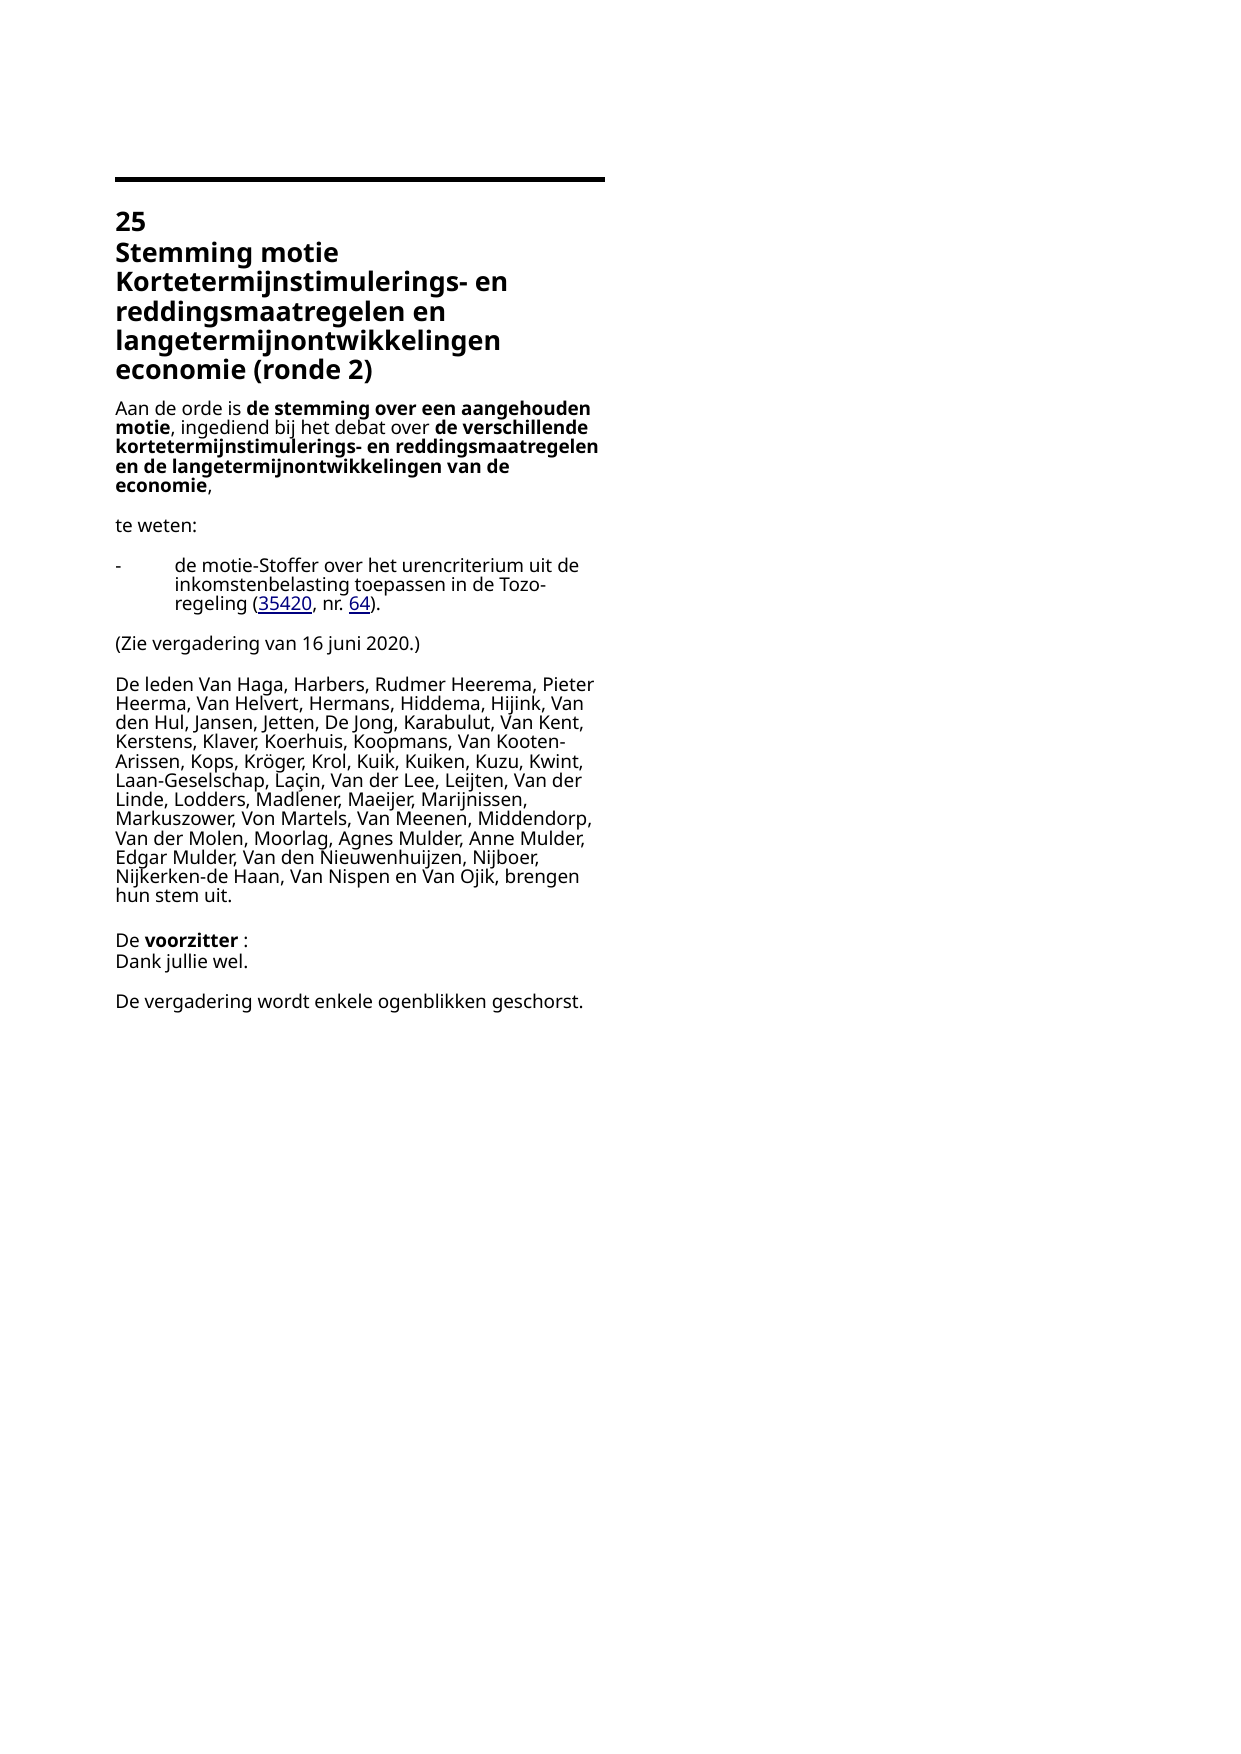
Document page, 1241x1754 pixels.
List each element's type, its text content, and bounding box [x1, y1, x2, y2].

text 25 [115, 203, 605, 239]
text Stemming motie Kortetermijnstimulerings- en reddingsmaatregelen en langetermijnontwikkelingen economie (ronde 2) [115, 239, 605, 400]
text Aan de orde is de stemming over een aangehouden motie, ingediend bij het debat over de verschillende kortetermijnstimulerings- en reddingsmaatregelen en de langetermijnontwikkelingen van de economie, [115, 400, 605, 496]
text Dank jullie wel. [115, 953, 605, 973]
text De vergadering wordt enkele ogenblikken geschorst. [115, 993, 605, 1013]
text De leden Van Haga, Harbers, Rudmer Heerema, Pieter Heerma, Van Helvert, Hermans, Hiddema, Hijink, Van den Hul, Jansen, Jetten, De Jong, Karabulut, Van Kent, Kerstens, Klaver, Koerhuis, Koopmans, Van Kooten-Arissen, Kops, Kröger, Krol, Kuik, Kuiken, Kuzu, Kwint, Laan-Geselschap, Laçin, Van der Lee, Leijten, Van der Linde, Lodders, Madlener, Maeijer, Marijnissen, Markuszower, Von Martels, Van Meenen, Middendorp, Van der Molen, Moorlag, Agnes Mulder, Anne Mulder, Edgar Mulder, Van den Nieuwenhuijzen, Nijboer, Nijkerken-de Haan, Van Nispen en Van Ojik, brengen hun stem uit. [115, 676, 605, 907]
text (Zie vergadering van 16 juni 2020.) [115, 635, 605, 655]
list de motie-Stoffer over het urencriterium uit de inkomstenbelasting toepassen in de Tozo-regeling (35420, nr. 64). [115, 557, 605, 615]
text te weten: [115, 517, 605, 536]
text De voorzitter : [115, 928, 605, 953]
